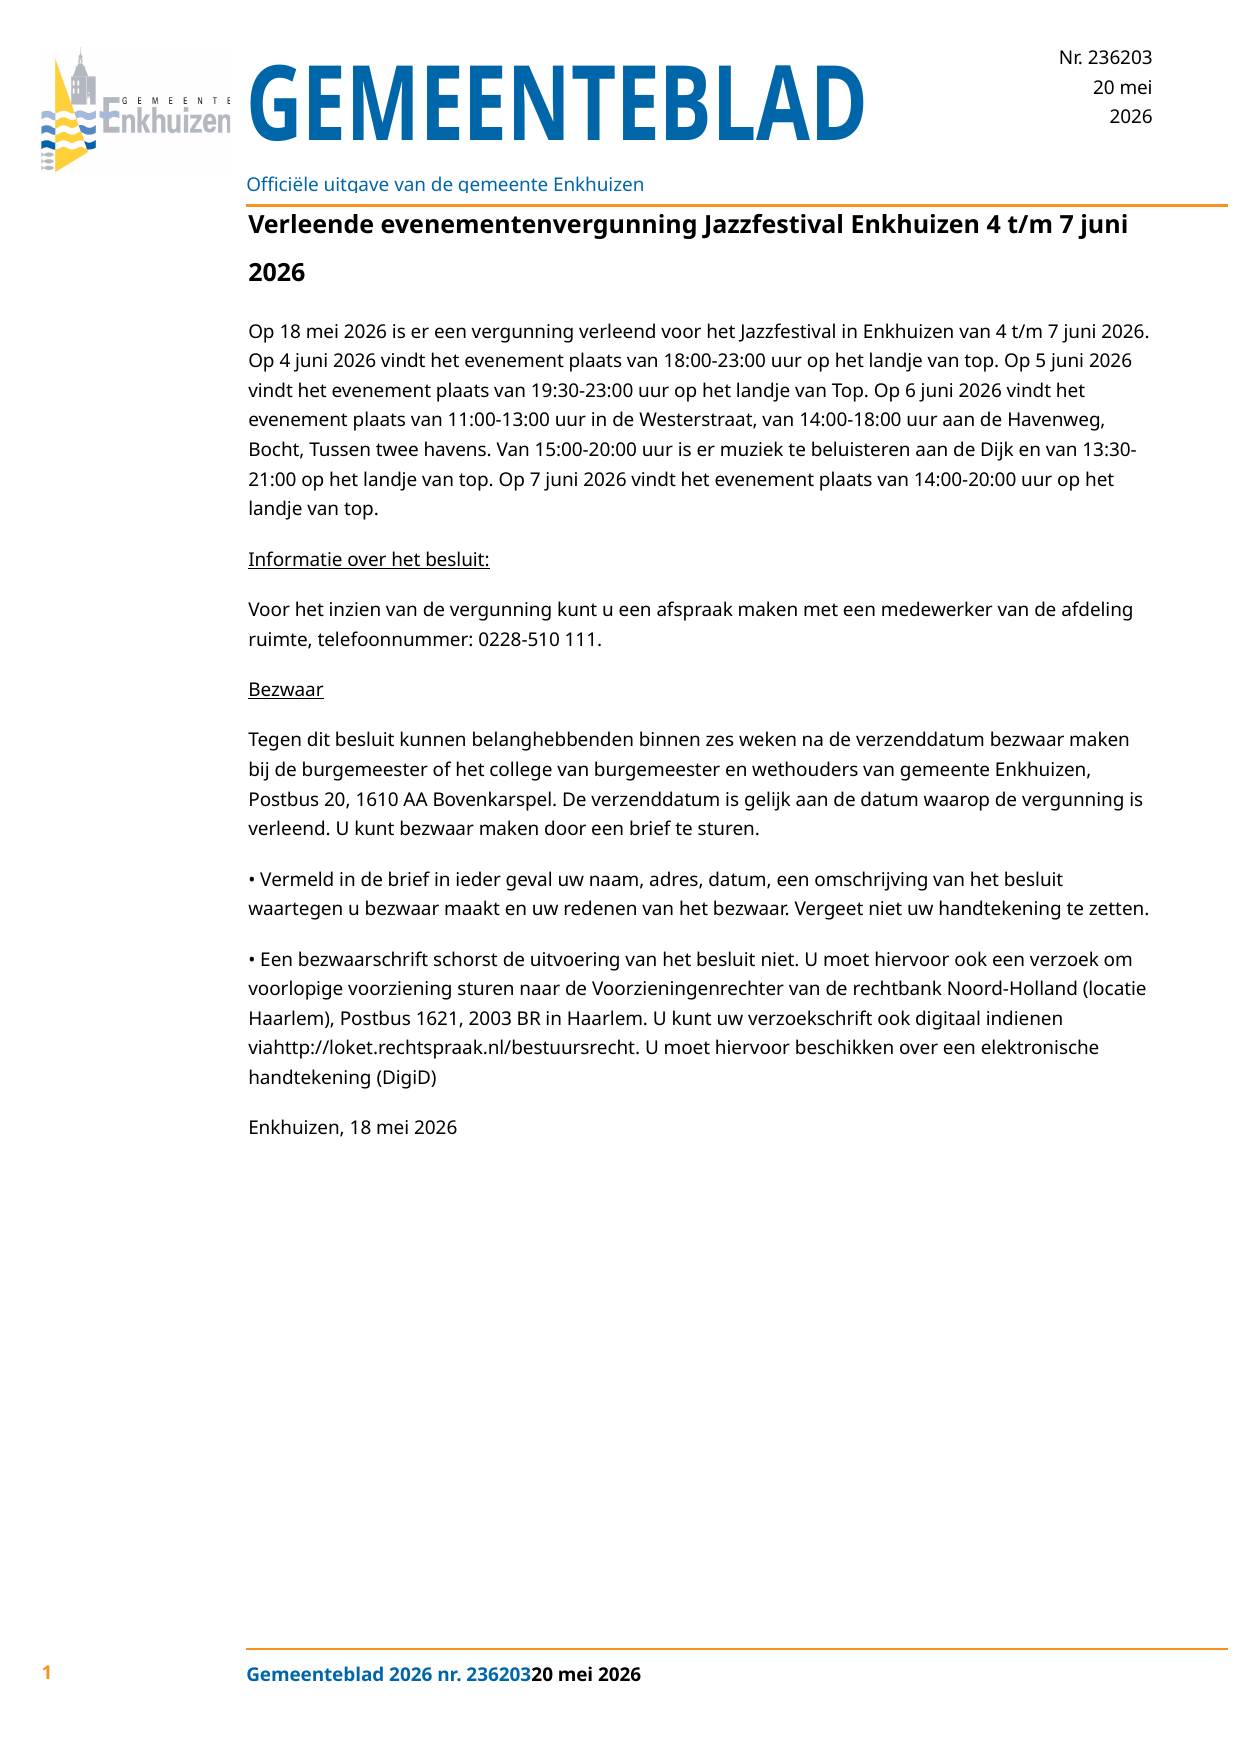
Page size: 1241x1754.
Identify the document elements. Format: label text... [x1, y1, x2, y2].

text Bezwaar [248, 676, 1152, 702]
text Op 18 mei 2026 is er een vergunning verleend voor het Jazzfestival in Enkhuizen van 4 t/m 7 juni 2026. Op 4 juni 2026 vindt het evenement plaats van 18:00-23:00 uur op het landje van top. Op 5 juni 2026 vindt het evenement plaats van 19:30-23:00 uur op het landje van Top. Op 6 juni 2026 vindt het evenement plaats van 11:00-13:00 uur in de Westerstraat, van 14:00-18:00 uur aan de Havenweg, Bocht, Tussen twee havens. Van 15:00-20:00 uur is er muziek te beluisteren aan de Dijk en van 13:30-21:00 op het landje van top. Op 7 juni 2026 vindt het evenement plaats van 14:00-20:00 uur op het landje van top. [248, 318, 1152, 521]
text Voor het inzien van de vergunning kunt u een afspraak maken met een medewerker van de afdeling ruimte, telefoonnummer: 0228-510 111. [248, 596, 1152, 652]
text • Een bezwaarschrift schorst de uitvoering van het besluit niet. U moet hiervoor ook een verzoek om voorlopige voorziening sturen naar de Voorzieningenrechter van de rechtbank Noord-Holland (locatie Haarlem), Postbus 1621, 2003 BR in Haarlem. U kunt uw verzoekschrift ook digitaal indienen viahttp://loket.rechtspraak.nl/bestuursrecht. U moet hiervoor beschikken over een elektronische handtekening (DigiD) [248, 946, 1152, 1090]
text Informatie over het besluit: [248, 546, 1152, 572]
text Verleende evenementenvergunning Jazzfestival Enkhuizen 4 t/m 7 juni 2026 [248, 207, 1152, 288]
text Enkhuizen, 18 mei 2026 [248, 1114, 1152, 1140]
picture [41, 47, 231, 172]
text Tegen dit besluit kunnen belanghebbenden binnen zes weken na de verzenddatum bezwaar maken bij de burgemeester of het college van burgemeester en wethouders van gemeente Enkhuizen, Postbus 20, 1610 AA Bovenkarspel. De verzenddatum is gelijk aan de datum waarop de vergunning is verleend. U kunt bezwaar maken door een brief te sturen. [248, 727, 1152, 841]
text • Vermeld in de brief in ieder geval uw naam, adres, datum, een omschrijving van het besluit waartegen u bezwaar maakt en uw redenen van het bezwaar. Vergeet niet uw handtekening te zetten. [248, 866, 1152, 921]
